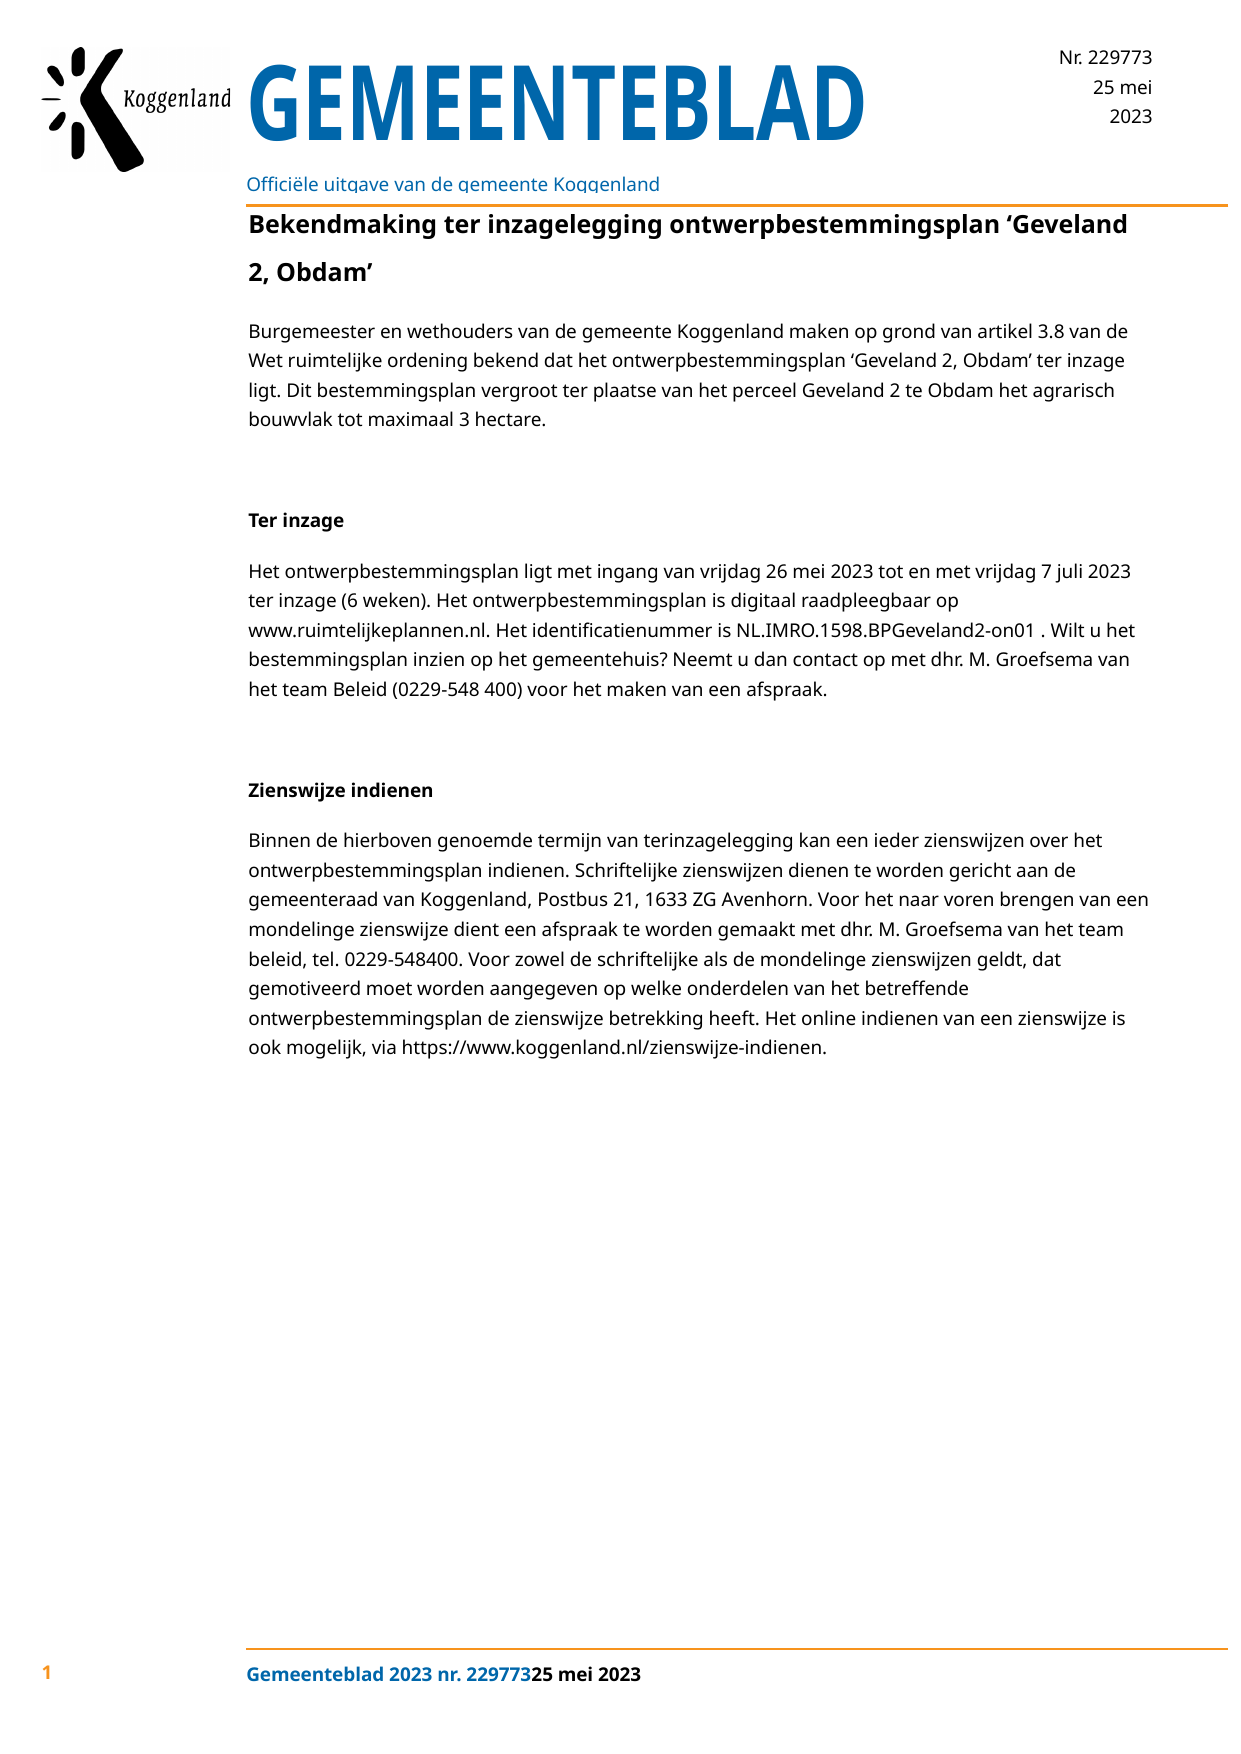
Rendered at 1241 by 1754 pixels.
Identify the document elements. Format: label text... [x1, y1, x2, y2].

text Binnen de hierboven genoemde termijn van terinzagelegging kan een ieder zienswijzen over het ontwerpbestemmingsplan indienen. Schriftelijke zienswijzen dienen te worden gericht aan de gemeenteraad van Koggenland, Postbus 21, 1633 ZG Avenhorn. Voor het naar voren brengen van een mondelinge zienswijze dient een afspraak te worden gemaakt met dhr. M. Groefsema van het team beleid, tel. 0229-548400. Voor zowel de schriftelijke als de mondelinge zienswijzen geldt, dat gemotiveerd moet worden aangegeven op welke onderdelen van het betreffende ontwerpbestemmingsplan de zienswijze betrekking heeft. Het online indienen van een zienswijze is ook mogelijk, via https://www.koggenland.nl/zienswijze-indienen. [248, 827, 1152, 1060]
picture [41, 47, 231, 172]
text Zienswijze indienen [248, 777, 1152, 803]
text Bekendmaking ter inzagelegging ontwerpbestemmingsplan ‘Geveland 2, Obdam’ [248, 207, 1152, 288]
text Burgemeester en wethouders van de gemeente Koggenland maken op grond van artikel 3.8 van de Wet ruimtelijke ordening bekend dat het ontwerpbestemmingsplan ‘Geveland 2, Obdam’ ter inzage ligt. Dit bestemmingsplan vergroot ter plaatse van het perceel Geveland 2 te Obdam het agrarisch bouwvlak tot maximaal 3 hectare. [248, 318, 1152, 432]
text Ter inzage [248, 507, 1152, 533]
text Het ontwerpbestemmingsplan ligt met ingang van vrijdag 26 mei 2023 tot en met vrijdag 7 juli 2023 ter inzage (6 weken). Het ontwerpbestemmingsplan is digitaal raadpleegbaar op www.ruimtelijkeplannen.nl. Het identificatienummer is NL.IMRO.1598.BPGeveland2-on01 . Wilt u het bestemmingsplan inzien op het gemeentehuis? Neemt u dan contact op met dhr. M. Groefsema van het team Beleid (0229-548 400) voor het maken van een afspraak. [248, 558, 1152, 702]
